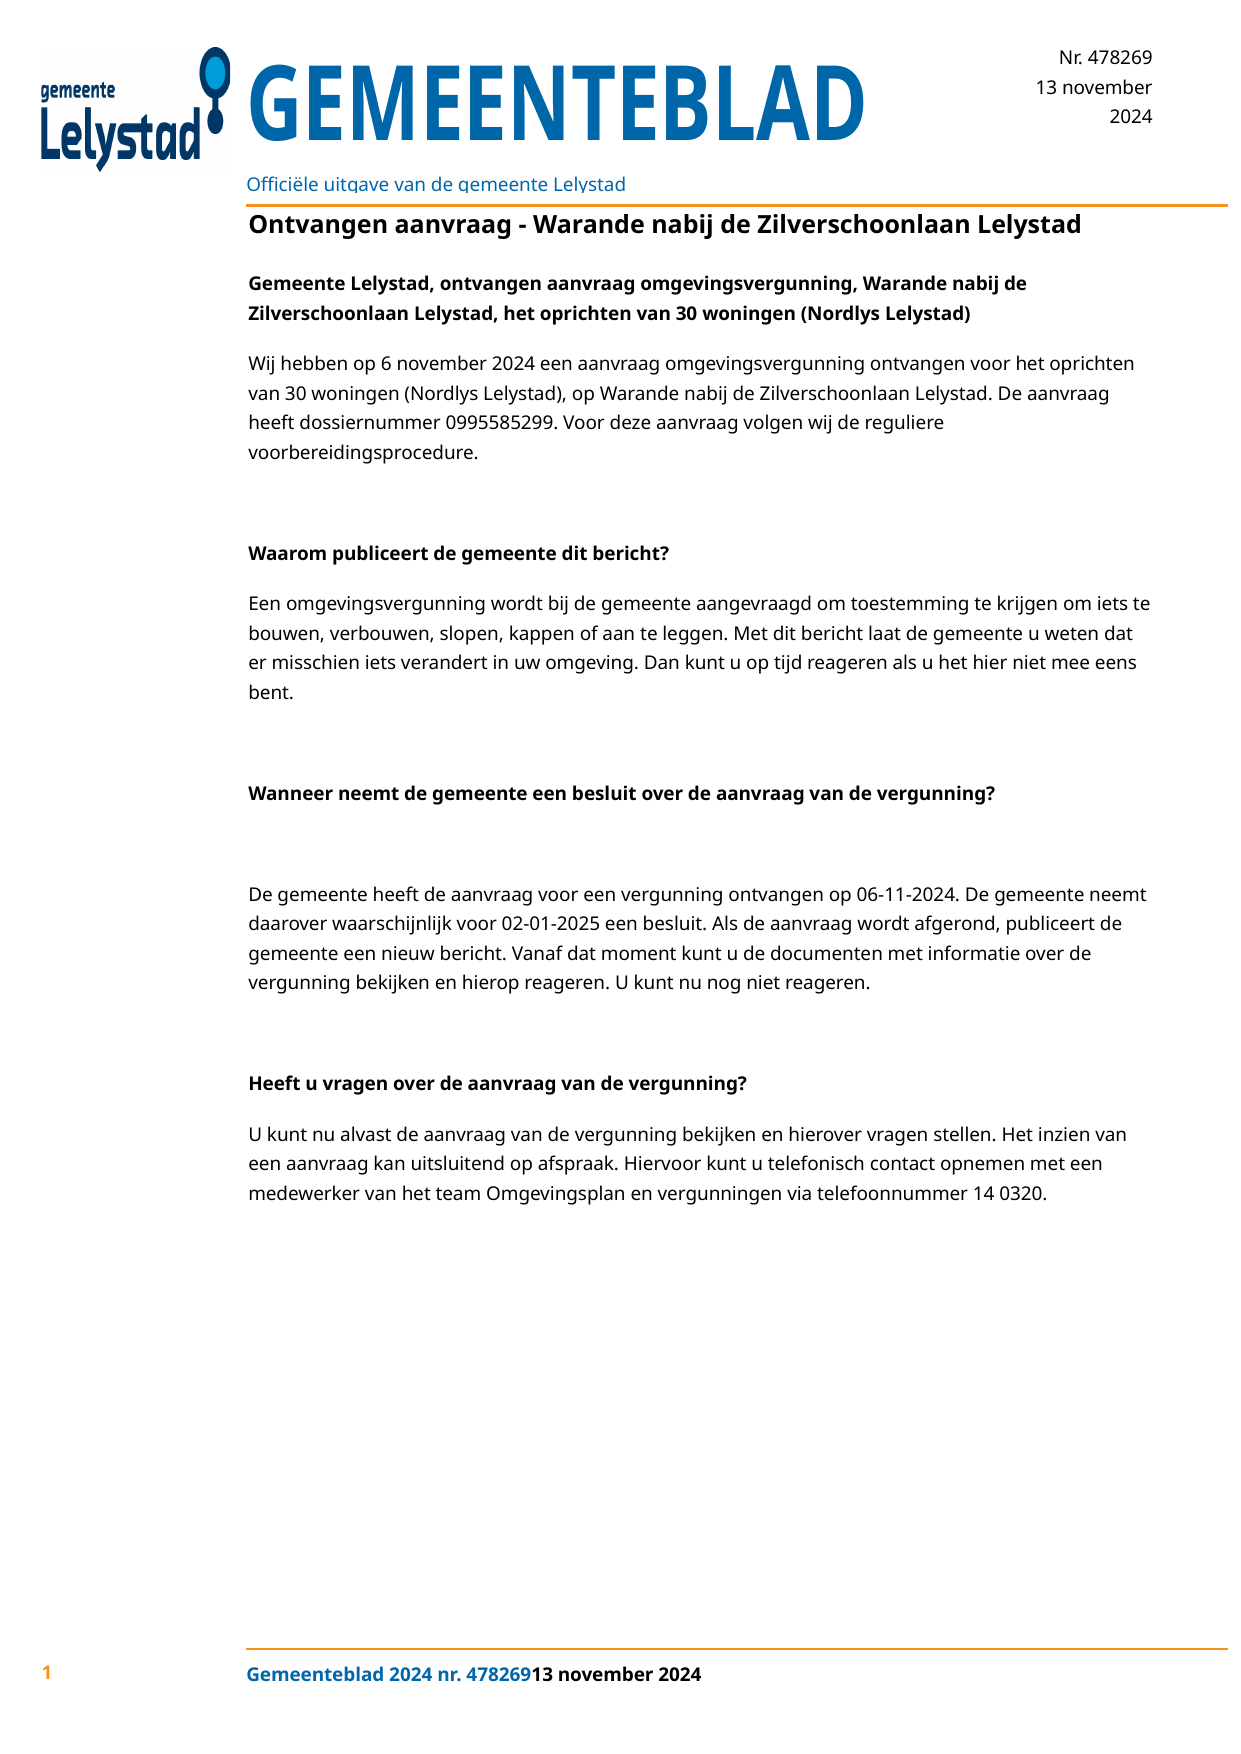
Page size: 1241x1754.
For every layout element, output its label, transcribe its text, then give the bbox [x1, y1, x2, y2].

text U kunt nu alvast de aanvraag van de vergunning bekijken en hierover vragen stellen. Het inzien van een aanvraag kan uitsluitend op afspraak. Hiervoor kunt u telefonisch contact opnemen met een medewerker van het team Omgevingsplan en vergunningen via telefoonnummer 14 0320. [248, 1121, 1152, 1206]
text Waarom publiceert de gemeente dit bericht? [248, 540, 1152, 566]
text Ontvangen aanvraag - Warande nabij de Zilverschoonlaan Lelystad [248, 207, 1152, 241]
text Wanneer neemt de gemeente een besluit over de aanvraag van de vergunning? [248, 780, 1152, 806]
text Wij hebben op 6 november 2024 een aanvraag omgevingsvergunning ontvangen voor het oprichten van 30 woningen (Nordlys Lelystad), op Warande nabij de Zilverschoonlaan Lelystad. De aanvraag heeft dossiernummer 0995585299. Voor deze aanvraag volgen wij de reguliere voorbereidingsprocedure. [248, 350, 1152, 465]
text Een omgevingsvergunning wordt bij de gemeente aangevraagd om toestemming te krijgen om iets te bouwen, verbouwen, slopen, kappen of aan te leggen. Met dit bericht laat de gemeente u weten dat er misschien iets verandert in uw omgeving. Dan kunt u op tijd reageren als u het hier niet mee eens bent. [248, 590, 1152, 705]
text De gemeente heeft de aanvraag voor een vergunning ontvangen op 06-11-2024. De gemeente neemt daarover waarschijnlijk voor 02-01-2025 een besluit. Als de aanvraag wordt afgerond, publiceert de gemeente een nieuw bericht. Vanaf dat moment kunt u de documenten met informatie over de vergunning bekijken en hierop reageren. U kunt nu nog niet reageren. [248, 881, 1152, 995]
text Heeft u vragen over de aanvraag van de vergunning? [248, 1070, 1152, 1096]
text Gemeente Lelystad, ontvangen aanvraag omgevingsvergunning, Warande nabij de Zilverschoonlaan Lelystad, het oprichten van 30 woningen (Nordlys Lelystad) [248, 270, 1152, 326]
picture [41, 47, 231, 172]
